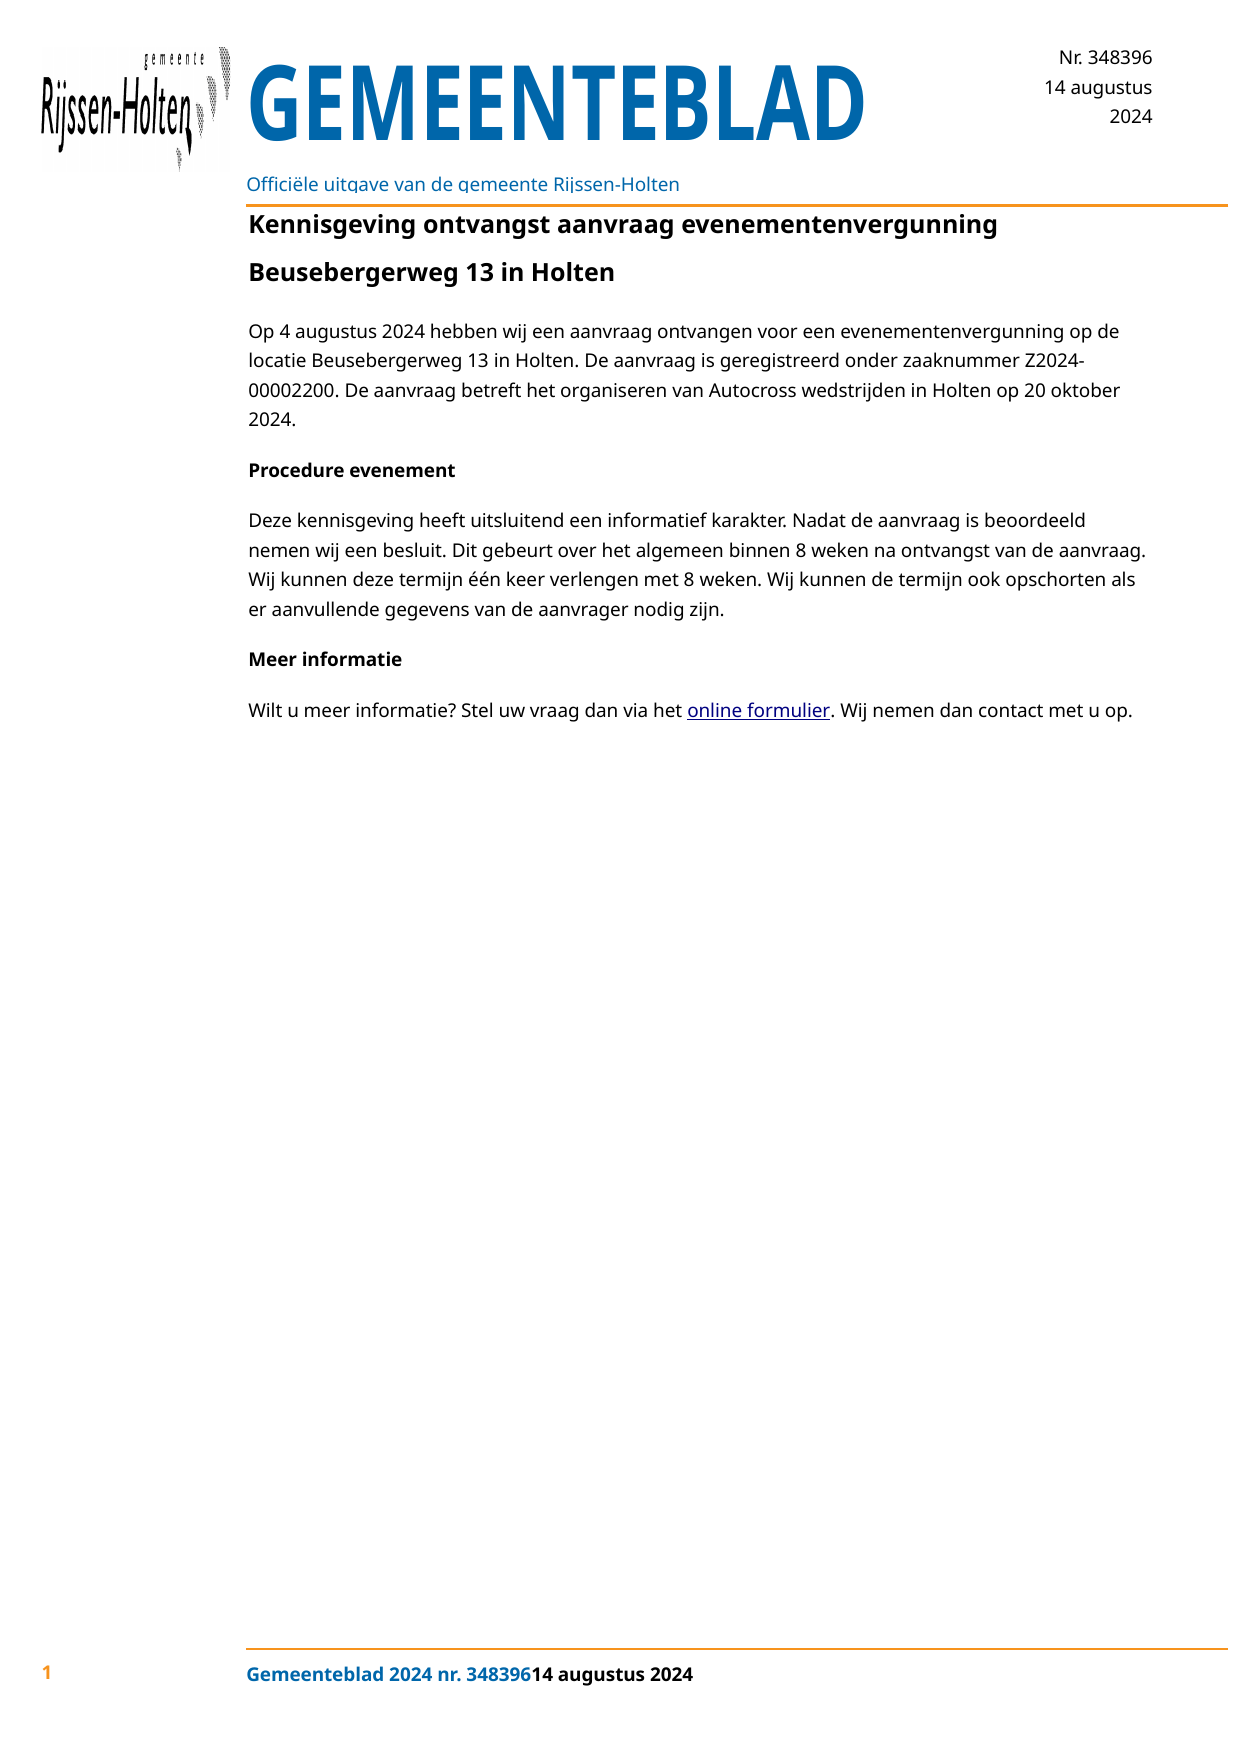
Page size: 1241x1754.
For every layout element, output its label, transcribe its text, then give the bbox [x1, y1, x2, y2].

text Wilt u meer informatie? Stel uw vraag dan via het online formulier. Wij nemen dan contact met u op. [248, 697, 1152, 723]
text Kennisgeving ontvangst aanvraag evenementenvergunning Beusebergerweg 13 in Holten [248, 207, 1152, 288]
text Deze kennisgeving heeft uitsluitend een informatief karakter. Nadat de aanvraag is beoordeeld nemen wij een besluit. Dit gebeurt over het algemeen binnen 8 weken na ontvangst van de aanvraag. Wij kunnen deze termijn één keer verlengen met 8 weken. Wij kunnen de termijn ook opschorten als er aanvullende gegevens van de aanvrager nodig zijn. [248, 507, 1152, 622]
text Procedure evenement [248, 457, 1152, 483]
text Meer informatie [248, 647, 1152, 672]
text Op 4 augustus 2024 hebben wij een aanvraag ontvangen voor een evenementenvergunning op de locatie Beusebergerweg 13 in Holten. De aanvraag is geregistreerd onder zaaknummer Z2024-00002200. De aanvraag betreft het organiseren van Autocross wedstrijden in Holten op 20 oktober 2024. [248, 318, 1152, 432]
picture [41, 47, 231, 172]
